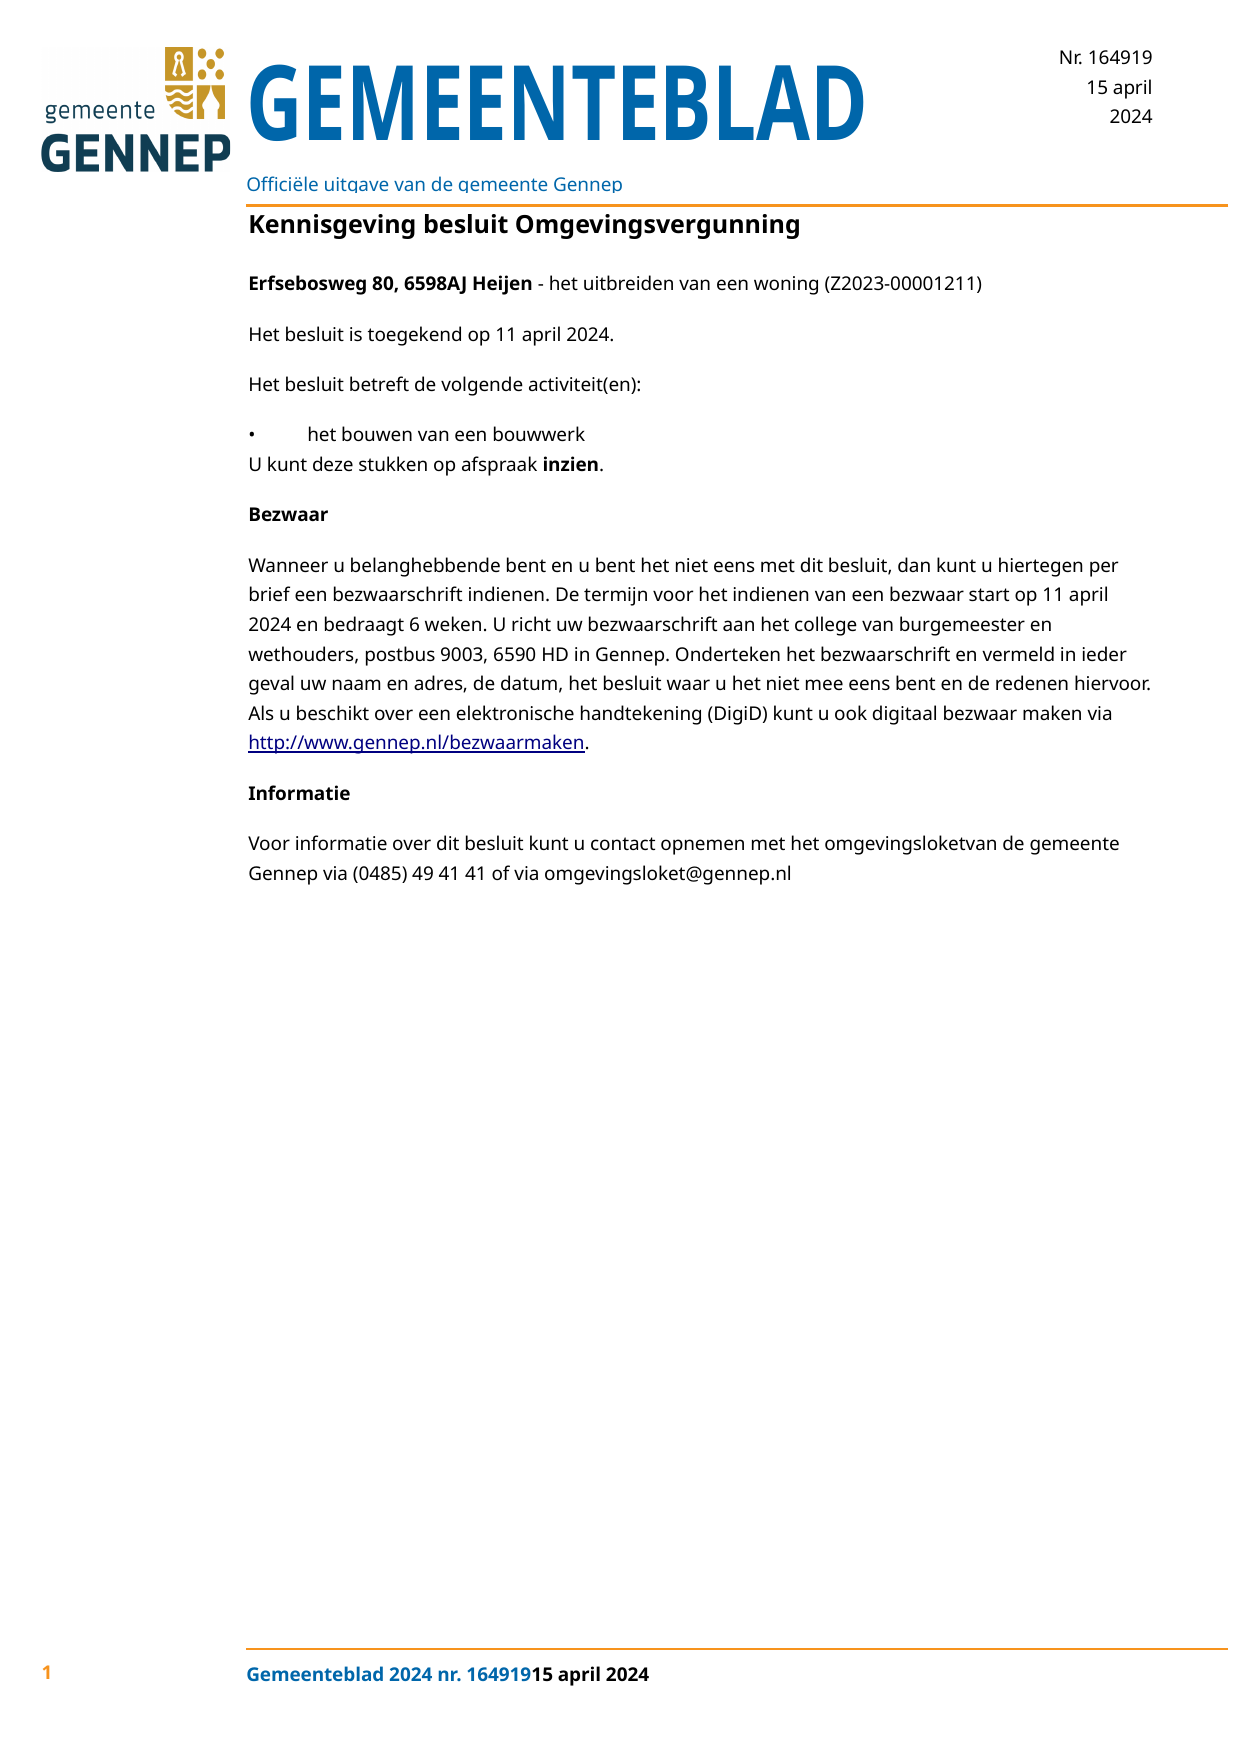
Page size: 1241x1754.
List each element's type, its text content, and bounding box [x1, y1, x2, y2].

text Het besluit is toegekend op 11 april 2024. [248, 321, 1152, 346]
picture [41, 47, 231, 172]
text Voor informatie over dit besluit kunt u contact opnemen met het omgevingsloketvan de gemeente Gennep via (0485) 49 41 41 of via omgevingsloket@gennep.nl [248, 830, 1152, 886]
text Kennisgeving besluit Omgevingsvergunning [248, 207, 1152, 241]
text Wanneer u belanghebbende bent en u bent het niet eens met dit besluit, dan kunt u hiertegen per brief een bezwaarschrift indienen. De termijn voor het indienen van een bezwaar start op 11 april 2024 en bedraagt 6 weken. U richt uw bezwaarschrift aan het college van burgemeester en wethouders, postbus 9003, 6590 HD in Gennep. Onderteken het bezwaarschrift en vermeld in ieder geval uw naam en adres, de datum, het besluit waar u het niet mee eens bent en de redenen hiervoor. Als u beschikt over een elektronische handtekening (DigiD) kunt u ook digitaal bezwaar maken via http://www.gennep.nl/bezwaarmaken. [248, 552, 1152, 755]
text Informatie [248, 780, 1152, 806]
text Erfsebosweg 80, 6598AJ Heijen - het uitbreiden van een woning (Z2023-00001211) [248, 270, 1152, 296]
text Bezwaar [248, 502, 1152, 527]
list het bouwen van een bouwwerk [248, 422, 1152, 447]
text Het besluit betreft de volgende activiteit(en): [248, 371, 1152, 397]
text U kunt deze stukken op afspraak inzien. [248, 451, 1152, 477]
